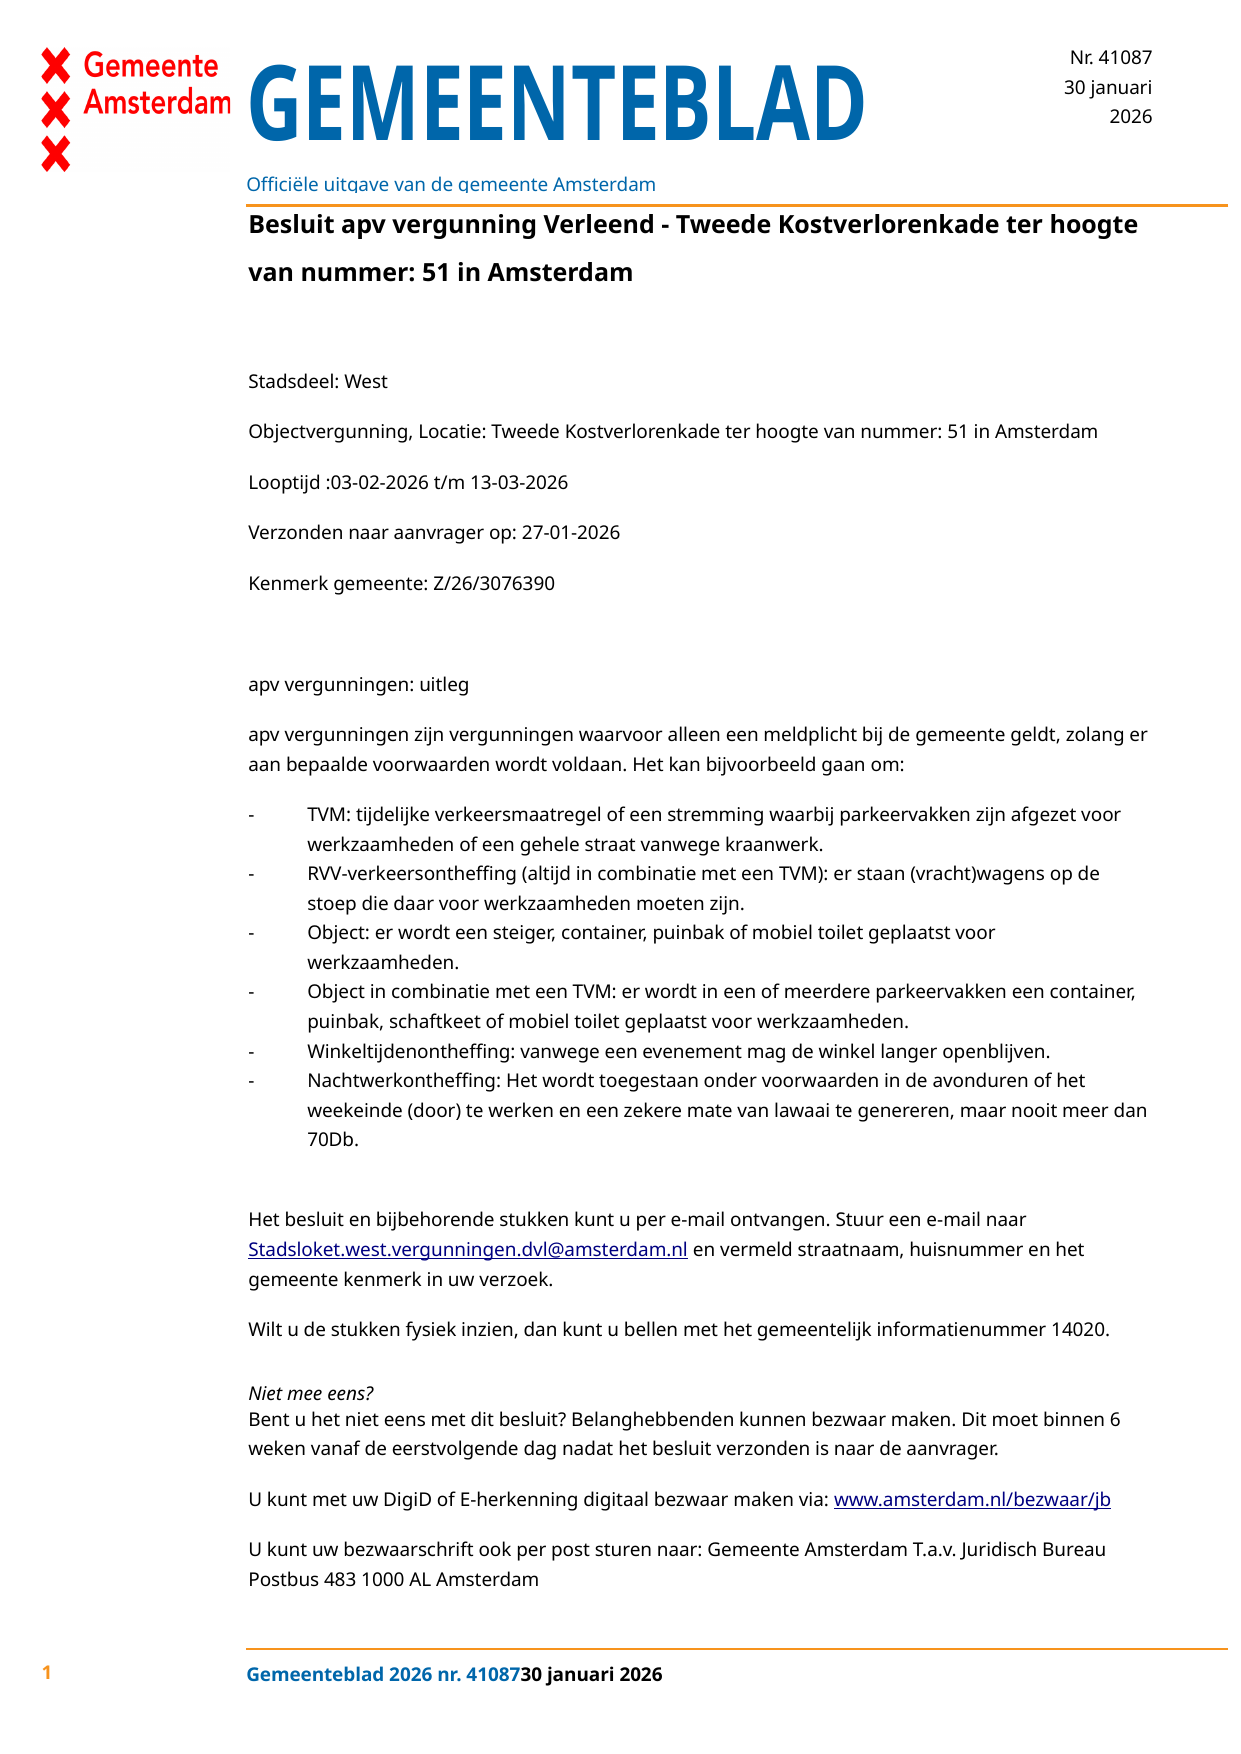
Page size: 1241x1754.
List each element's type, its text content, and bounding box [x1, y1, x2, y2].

text Wilt u de stukken fysiek inzien, dan kunt u bellen met het gemeentelijk informatienummer 14020. [248, 1316, 1152, 1342]
list RVV-verkeersontheffing (altijd in combinatie met een TVM): er staan (vracht)wagens op de stoep die daar voor werkzaamheden moeten zijn. [248, 860, 1152, 916]
text Besluit apv vergunning Verleend - Tweede Kostverlorenkade ter hoogte van nummer: 51 in Amsterdam [248, 207, 1152, 288]
text U kunt uw bezwaarschrift ook per post sturen naar: Gemeente Amsterdam T.a.v. Juridisch Bureau Postbus 483 1000 AL Amsterdam [248, 1536, 1152, 1592]
list TVM: tijdelijke verkeersmaatregel of een stremming waarbij parkeervakken zijn afgezet voor werkzaamheden of een gehele straat vanwege kraanwerk. [248, 801, 1152, 857]
text Het besluit en bijbehorende stukken kunt u per e-mail ontvangen. Stuur een e-mail naar Stadsloket.west.vergunningen.dvl@amsterdam.nl en vermeld straatnaam, huisnummer en het gemeente kenmerk in uw verzoek. [248, 1207, 1152, 1292]
list Winkeltijdenontheffing: vanwege een evenement mag de winkel langer openblijven. [248, 1038, 1152, 1064]
text apv vergunningen zijn vergunningen waarvoor alleen een meldplicht bij de gemeente geldt, zolang er aan bepaalde voorwaarden wordt voldaan. Het kan bijvoorbeeld gaan om: [248, 721, 1152, 777]
list Object: er wordt een steiger, container, puinbak of mobiel toilet geplaatst voor werkzaamheden. [248, 919, 1152, 975]
text Objectvergunning, Locatie: Tweede Kostverlorenkade ter hoogte van nummer: 51 in Amsterdam [248, 419, 1152, 444]
list Object in combinatie met een TVM: er wordt in een of meerdere parkeervakken een container, puinbak, schaftkeet of mobiel toilet geplaatst voor werkzaamheden. [248, 979, 1152, 1034]
list Nachtwerkontheffing: Het wordt toegestaan onder voorwaarden in de avonduren of het weekeinde (door) te werken en een zekere mate van lawaai te genereren, maar nooit meer dan 70Db. [248, 1067, 1152, 1152]
text Verzonden naar aanvrager op: 27-01-2026 [248, 519, 1152, 545]
text Bent u het niet eens met dit besluit? Belanghebbenden kunnen bezwaar maken. Dit moet binnen 6 weken vanaf de eerstvolgende dag nadat het besluit verzonden is naar de aanvrager. [248, 1406, 1152, 1461]
text apv vergunningen: uitleg [248, 671, 1152, 697]
text Looptijd :03-02-2026 t/m 13-03-2026 [248, 469, 1152, 495]
text Niet mee eens? [248, 1380, 1152, 1406]
text Stadsdeel: West [248, 368, 1152, 394]
picture [41, 47, 231, 172]
text Kenmerk gemeente: Z/26/3076390 [248, 570, 1152, 596]
text U kunt met uw DigiD of E-herkenning digitaal bezwaar maken via: www.amsterdam.nl/bezwaar/jb [248, 1486, 1152, 1512]
